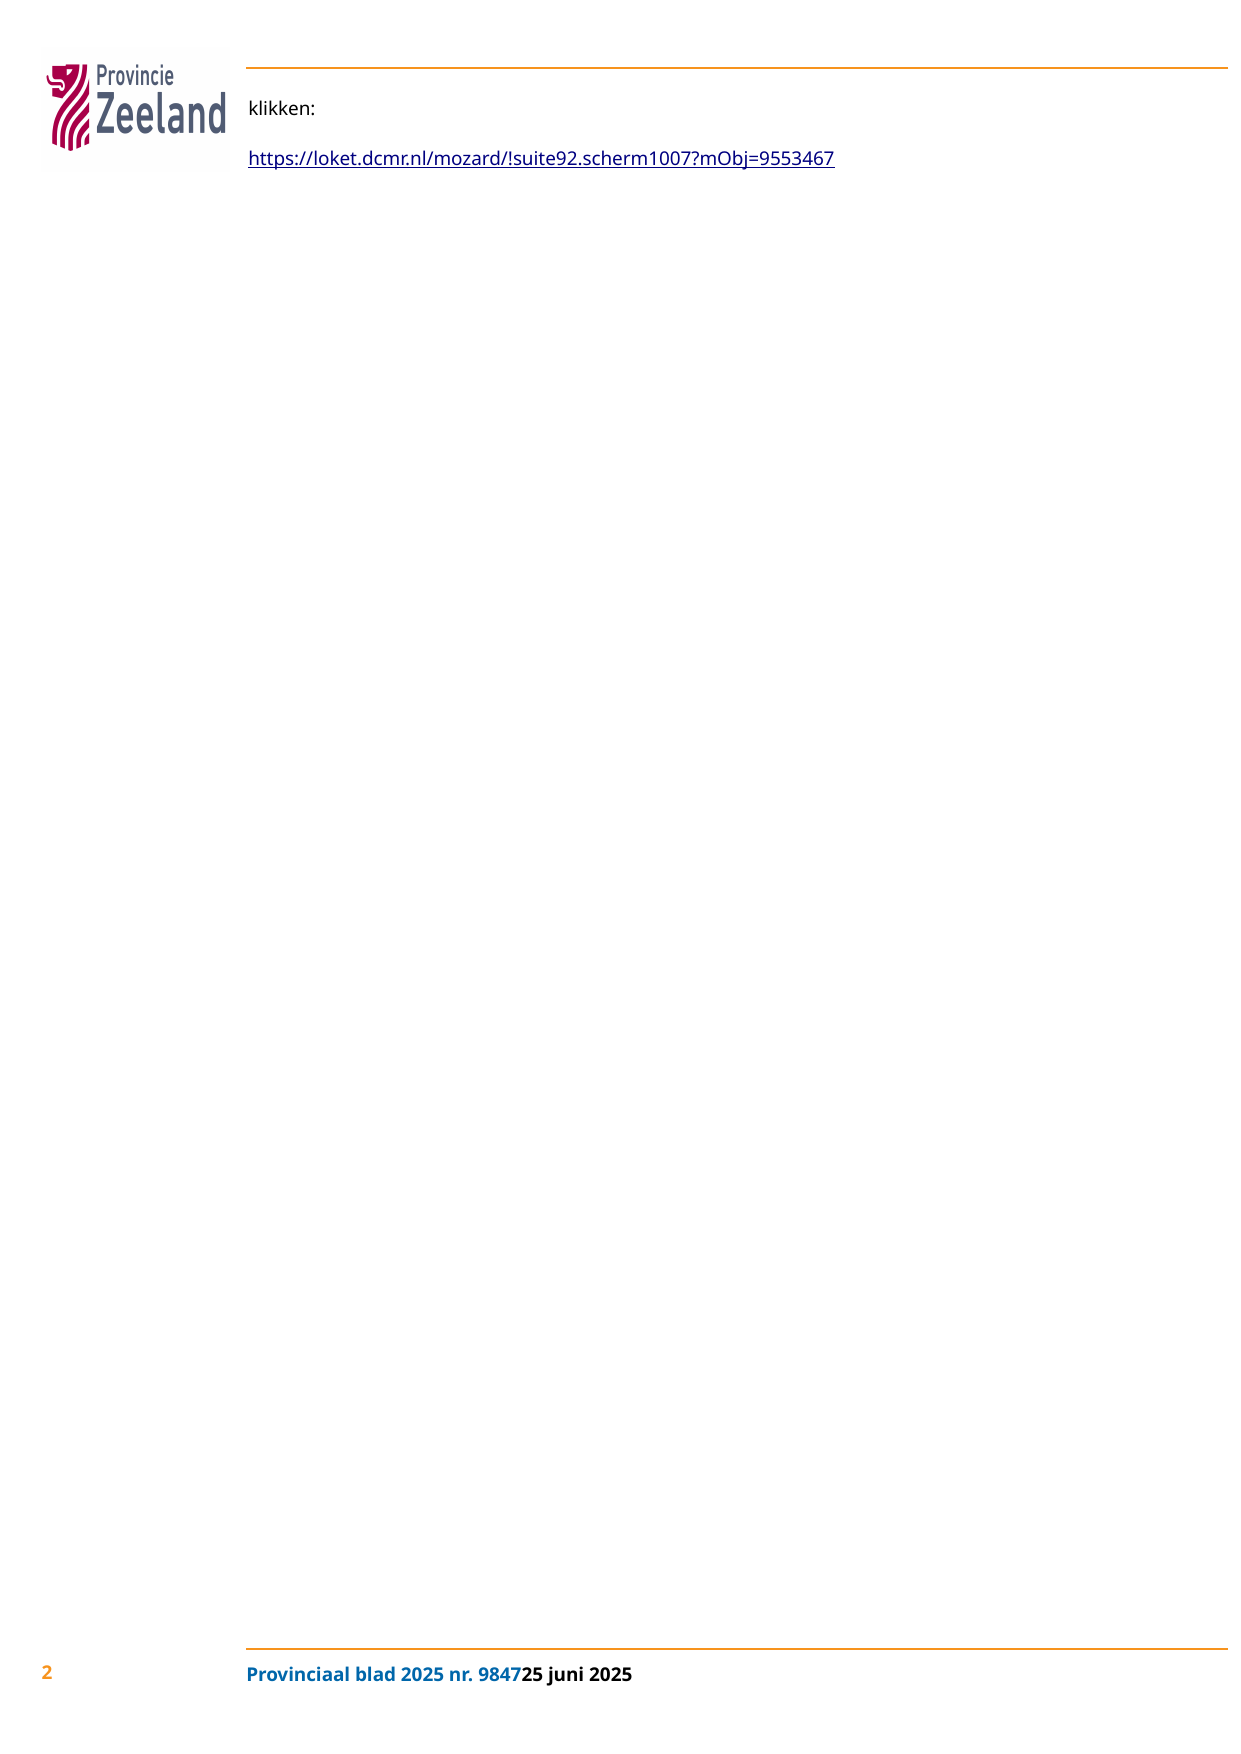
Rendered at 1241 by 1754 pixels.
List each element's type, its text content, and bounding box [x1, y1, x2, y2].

text https://loket.dcmr.nl/mozard/!suite92.scherm1007?mObj=9553467 [248, 145, 1152, 171]
picture [41, 47, 231, 172]
text klikken: [248, 95, 1152, 121]
